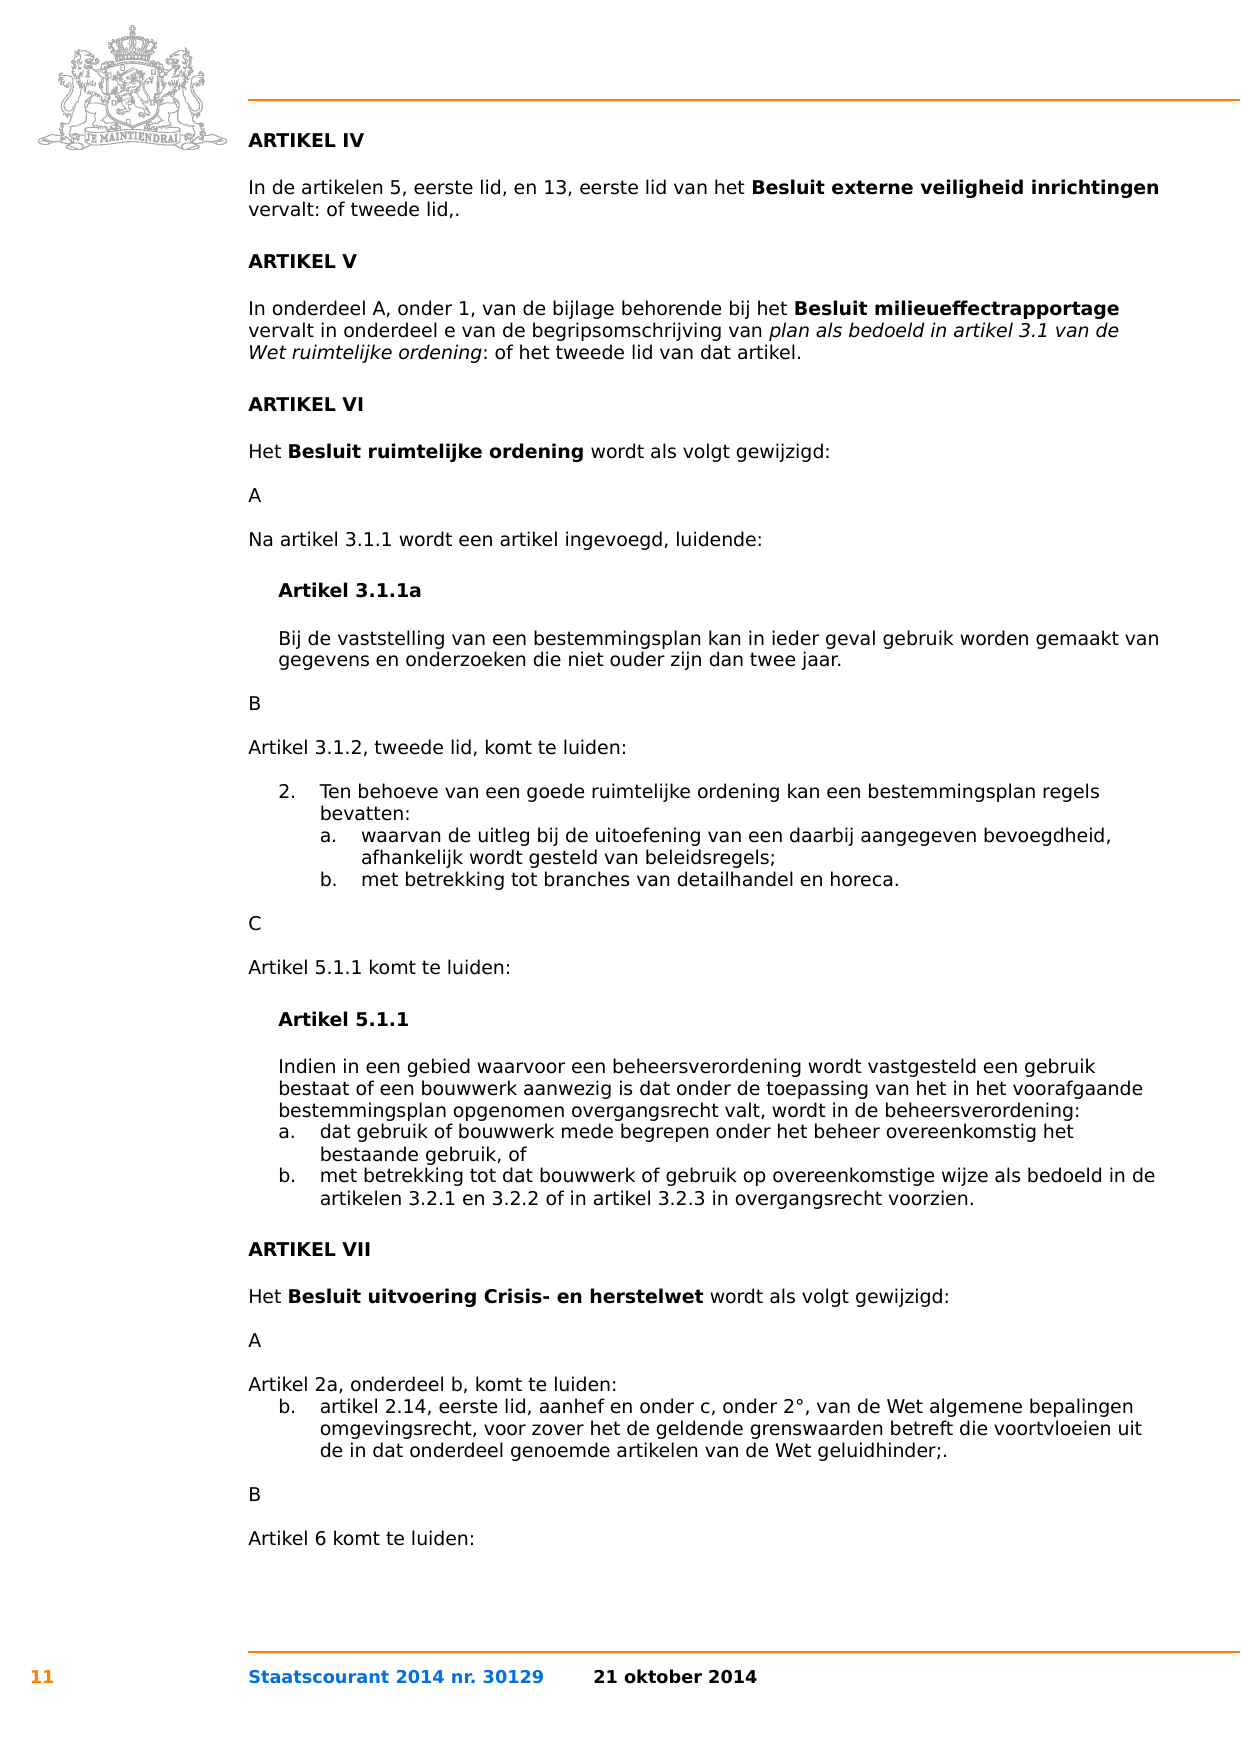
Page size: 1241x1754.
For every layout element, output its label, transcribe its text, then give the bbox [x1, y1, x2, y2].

text Indien in een gebied waarvoor een beheersverordening wordt vastgesteld een gebruik bestaat of een bouwwerk aanwezig is dat onder de toepassing van het in het voorafgaande bestemmingsplan opgenomen overgangsrecht valt, wordt in de beheersverordening: [278, 1056, 1163, 1121]
text In onderdeel A, onder 1, van de bijlage behorende bij het Besluit milieueffectrapportage vervalt in onderdeel e van de begripsomschrijving van plan als bedoeld in artikel 3.1 van de Wet ruimtelijke ordening: of het tweede lid van dat artikel. [248, 298, 1163, 364]
subtitle ARTIKEL VI [248, 394, 1163, 416]
text Na artikel 3.1.1 wordt een artikel ingevoegd, luidende: [248, 528, 1163, 550]
text Artikel 3.1.2, tweede lid, komt te luiden: [248, 737, 1163, 759]
text Artikel 2a, onderdeel b, komt te luiden: [248, 1374, 1163, 1396]
subtitle ARTIKEL VII [248, 1239, 1163, 1261]
picture [38, 25, 227, 150]
subtitle Artikel 3.1.1a [278, 580, 1163, 602]
text Het Besluit ruimtelijke ordening wordt als volgt gewijzigd: [248, 441, 1163, 463]
subtitle ARTIKEL IV [248, 130, 1163, 152]
text C [248, 913, 1163, 935]
text Bij de vaststelling van een bestemmingsplan kan in ieder geval gebruik worden gemaakt van gegevens en onderzoeken die niet ouder zijn dan twee jaar. [278, 627, 1163, 671]
text b. met betrekking tot branches van detailhandel en horeca. [319, 869, 1163, 891]
text B [248, 693, 1163, 715]
text A [248, 484, 1163, 507]
subtitle ARTIKEL V [248, 251, 1163, 273]
text Het Besluit uitvoering Crisis- en herstelwet wordt als volgt gewijzigd: [248, 1286, 1163, 1308]
subtitle Artikel 5.1.1 [278, 1008, 1163, 1031]
text In de artikelen 5, eerste lid, en 13, eerste lid van het Besluit externe veiligheid inrichtingen vervalt: of tweede lid,. [248, 177, 1163, 221]
text 2. Ten behoeve van een goede ruimtelijke ordening kan een bestemmingsplan regels bevatten: [278, 781, 1163, 825]
text a. waarvan de uitleg bij de uitoefening van een daarbij aangegeven bevoegdheid, afhankelijk wordt gesteld van beleidsregels; [319, 825, 1163, 869]
text A [248, 1330, 1163, 1352]
text b. met betrekking tot dat bouwwerk of gebruik op overeenkomstige wijze als bedoeld in de artikelen 3.2.1 en 3.2.2 of in artikel 3.2.3 in overgangsrecht voorzien. [278, 1165, 1163, 1209]
text Artikel 5.1.1 komt te luiden: [248, 957, 1163, 978]
text Artikel 6 komt te luiden: [248, 1528, 1163, 1550]
text a. dat gebruik of bouwwerk mede begrepen onder het beheer overeenkomstig het bestaande gebruik, of [278, 1121, 1163, 1165]
text B [248, 1484, 1163, 1506]
text b. artikel 2.14, eerste lid, aanhef en onder c, onder 2°, van de Wet algemene bepalingen omgevingsrecht, voor zover het de geldende grenswaarden betreft die voortvloeien uit de in dat onderdeel genoemde artikelen van de Wet geluidhinder;. [278, 1396, 1163, 1462]
